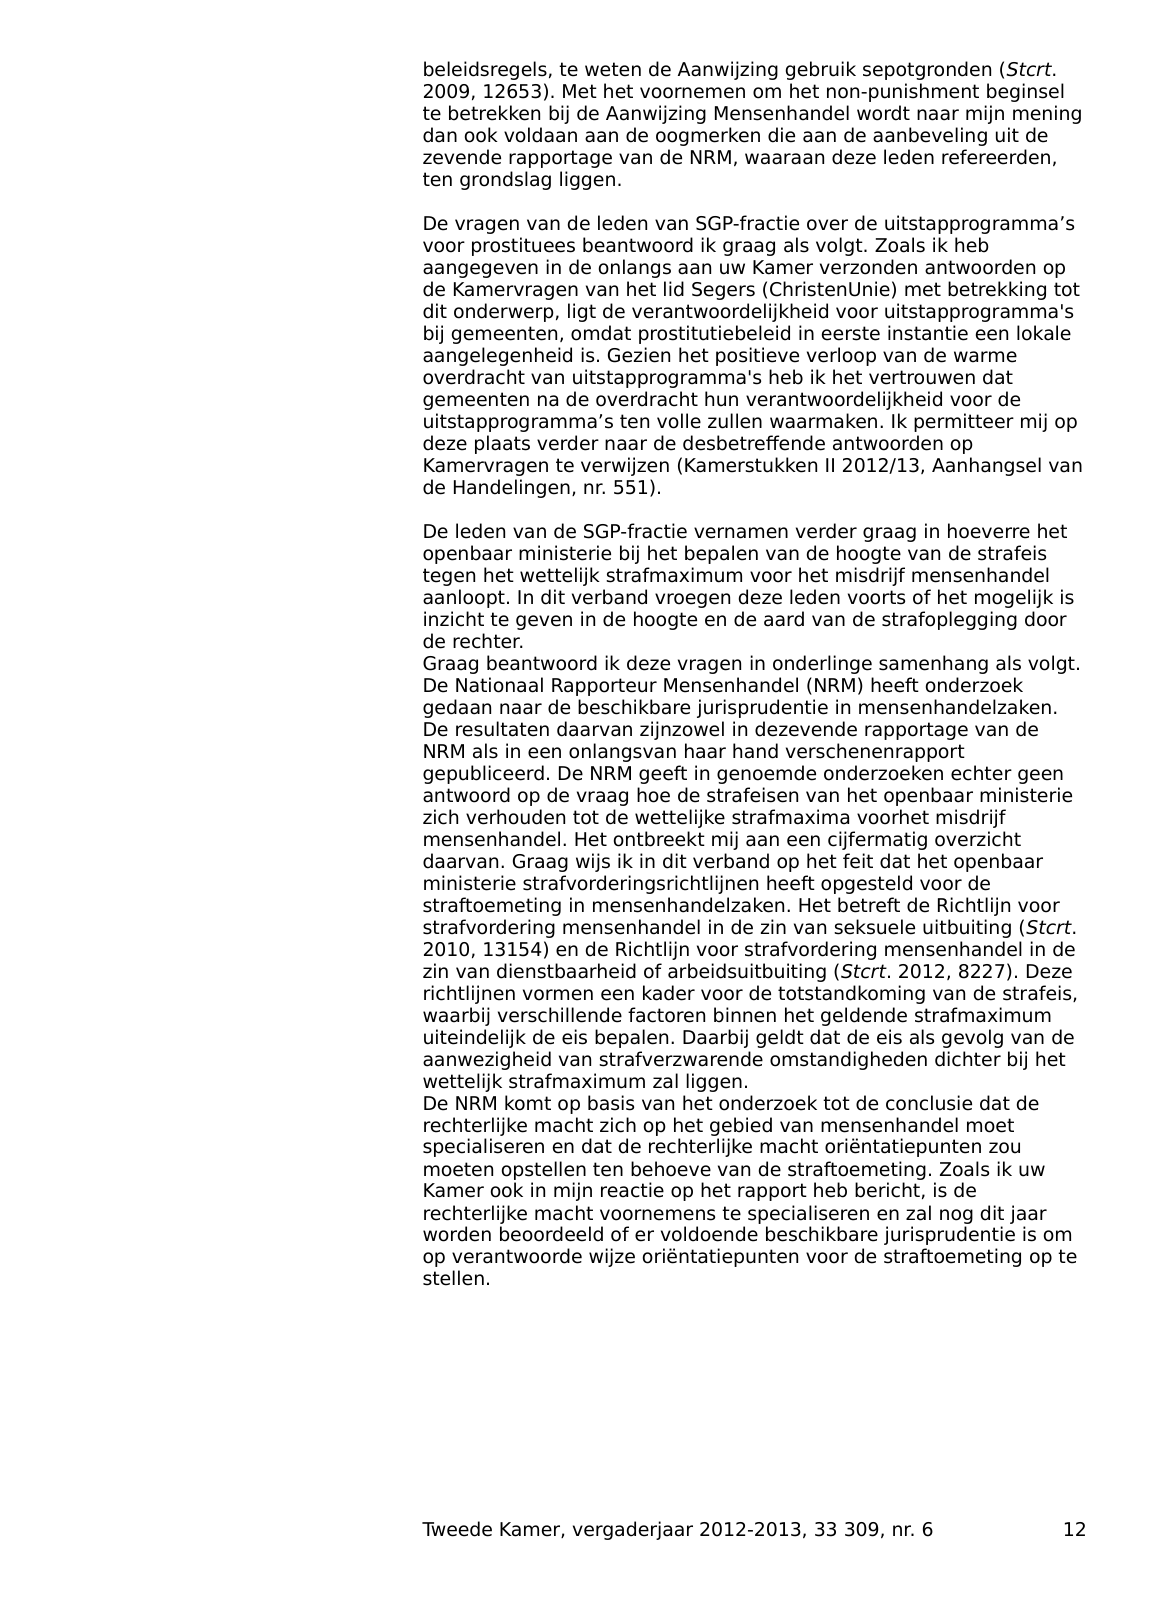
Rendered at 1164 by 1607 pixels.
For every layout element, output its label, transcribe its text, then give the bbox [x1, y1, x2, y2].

text De vragen van de leden van SGP-fractie over de uitstapprogramma’s voor prostituees beantwoord ik graag als volgt. Zoals ik heb aangegeven in de onlangs aan uw Kamer verzonden antwoorden op de Kamervragen van het lid Segers (ChristenUnie) met betrekking tot dit onderwerp, ligt de verantwoordelijkheid voor uitstapprogramma's bij gemeenten, omdat prostitutiebeleid in eerste instantie een lokale aangelegenheid is. Gezien het positieve verloop van de warme overdracht van uitstapprogramma's heb ik het vertrouwen dat gemeenten na de overdracht hun verantwoordelijkheid voor de uitstapprogramma’s ten volle zullen waarmaken. Ik permitteer mij op deze plaats verder naar de desbetreffende antwoorden op Kamervragen te verwijzen (Kamerstukken II 2012/13, Aanhangsel van de Handelingen, nr. 551). [422, 213, 1087, 499]
text beleidsregels, te weten de Aanwijzing gebruik sepotgronden (Stcrt. 2009, 12653). Met het voornemen om het non-punishment beginsel te betrekken bij de Aanwijzing Mensenhandel wordt naar mijn mening dan ook voldaan aan de oogmerken die aan de aanbeveling uit de zevende rapportage van de NRM, waaraan deze leden refereerden, ten grondslag liggen. [422, 59, 1087, 191]
text Graag beantwoord ik deze vragen in onderlinge samenhang als volgt. De Nationaal Rapporteur Mensenhandel (NRM) heeft onderzoek gedaan naar de beschikbare jurisprudentie in mensenhandelzaken. De resultaten daarvan zijnzowel in dezevende rapportage van de NRM als in een onlangsvan haar hand verschenenrapport gepubliceerd. De NRM geeft in genoemde onderzoeken echter geen antwoord op de vraag hoe de strafeisen van het openbaar ministerie zich verhouden tot de wettelijke strafmaxima voorhet misdrijf mensenhandel. Het ontbreekt mij aan een cijfermatig overzicht daarvan. Graag wijs ik in dit verband op het feit dat het openbaar ministerie strafvorderingsrichtlijnen heeft opgesteld voor de straftoemeting in mensenhandelzaken. Het betreft de Richtlijn voor strafvordering mensenhandel in de zin van seksuele uitbuiting (Stcrt. 2010, 13154) en de Richtlijn voor strafvordering mensenhandel in de zin van dienstbaarheid of arbeidsuitbuiting (Stcrt. 2012, 8227). Deze richtlijnen vormen een kader voor de totstandkoming van de strafeis, waarbij verschillende factoren binnen het geldende strafmaximum uiteindelijk de eis bepalen. Daarbij geldt dat de eis als gevolg van de aanwezigheid van strafverzwarende omstandigheden dichter bij het wettelijk strafmaximum zal liggen. [422, 653, 1087, 1092]
text De NRM komt op basis van het onderzoek tot de conclusie dat de rechterlijke macht zich op het gebied van mensenhandel moet specialiseren en dat de rechterlijke macht oriëntatiepunten zou moeten opstellen ten behoeve van de straftoemeting. Zoals ik uw Kamer ook in mijn reactie op het rapport heb bericht, is de rechterlijke macht voornemens te specialiseren en zal nog dit jaar worden beoordeeld of er voldoende beschikbare jurisprudentie is om op verantwoorde wijze oriëntatiepunten voor de straftoemeting op te stellen. [422, 1092, 1087, 1290]
text De leden van de SGP-fractie vernamen verder graag in hoeverre het openbaar ministerie bij het bepalen van de hoogte van de strafeis tegen het wettelijk strafmaximum voor het misdrijf mensenhandel aanloopt. In dit verband vroegen deze leden voorts of het mogelijk is inzicht te geven in de hoogte en de aard van de strafoplegging door de rechter. [422, 521, 1087, 653]
